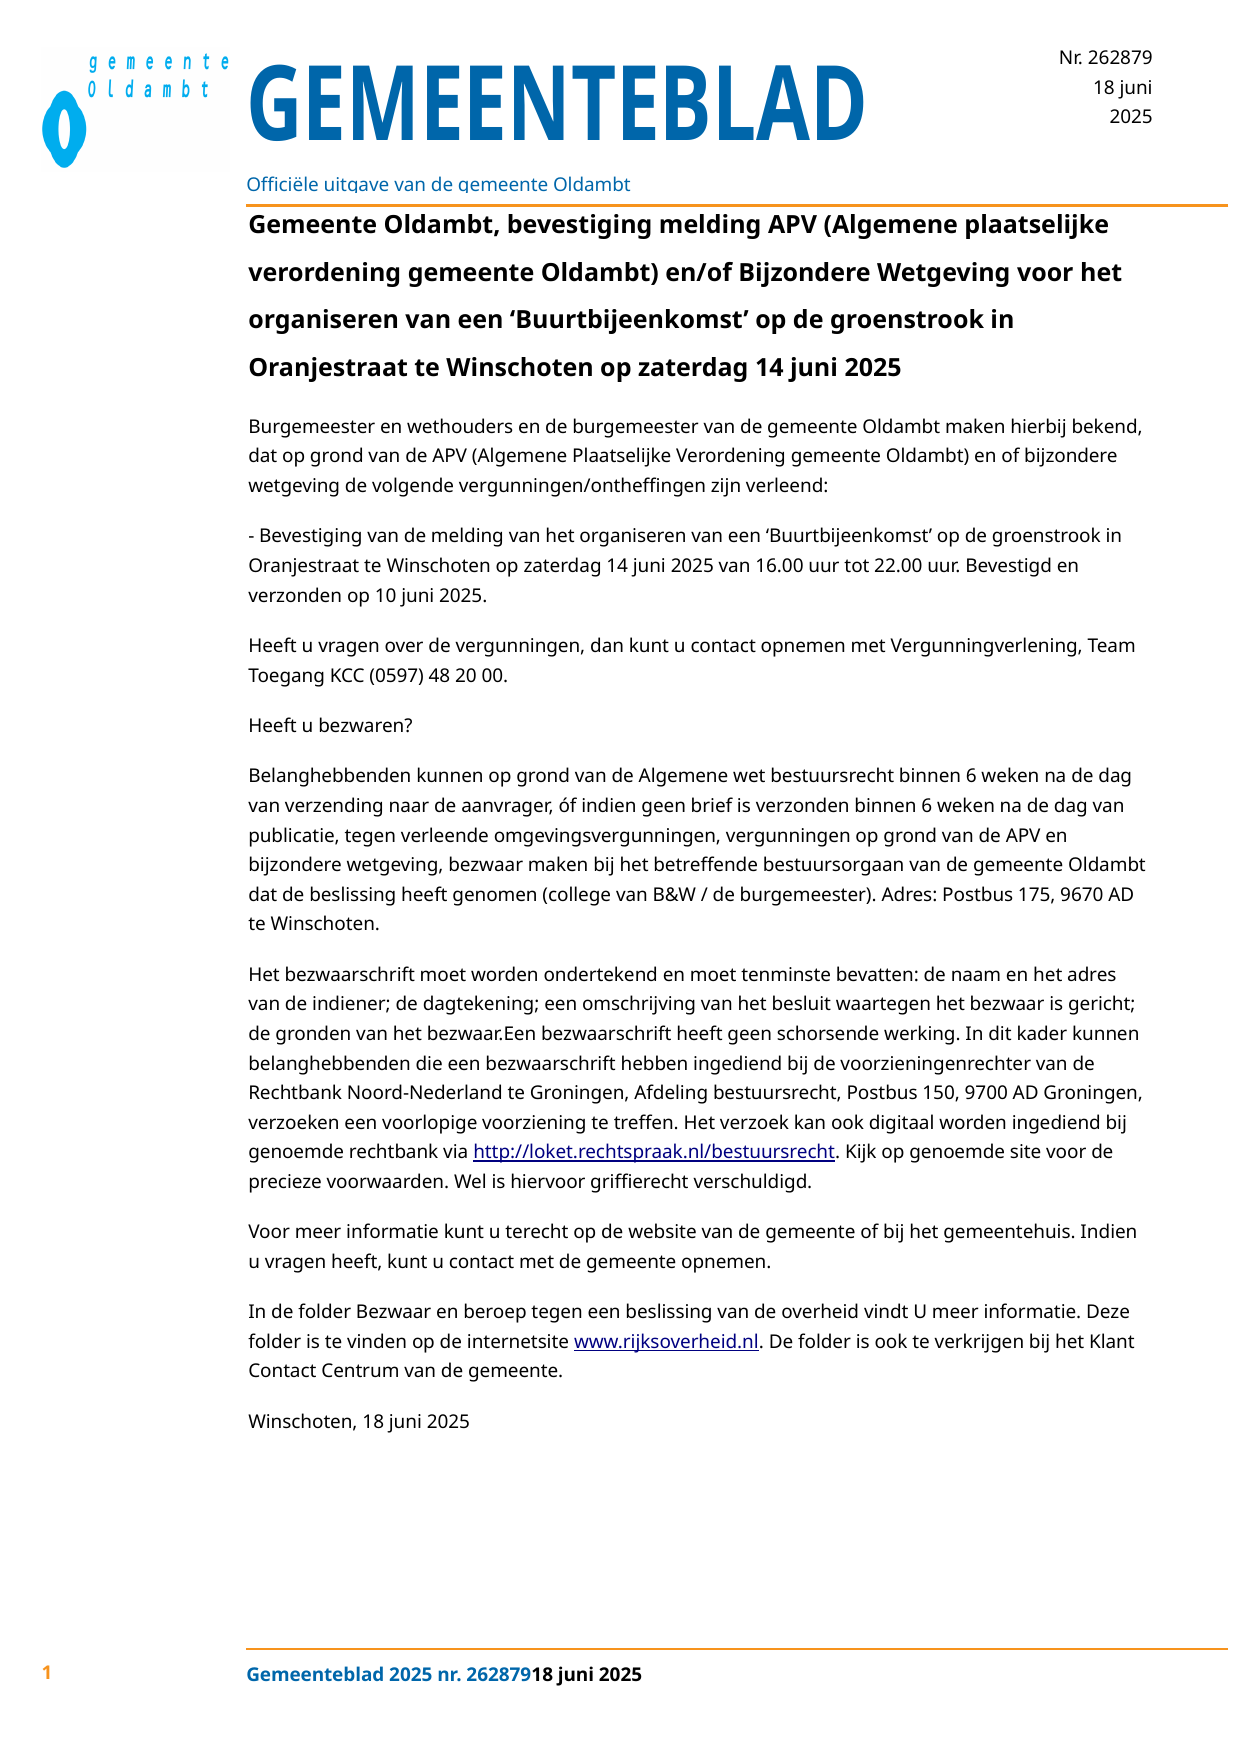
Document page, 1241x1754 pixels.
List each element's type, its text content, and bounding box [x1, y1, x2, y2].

text Winschoten, 18 juni 2025 [248, 1408, 1152, 1434]
text Voor meer informatie kunt u terecht op de website van de gemeente of bij het gemeentehuis. Indien u vragen heeft, kunt u contact met de gemeente opnemen. [248, 1218, 1152, 1274]
text Gemeente Oldambt, bevestiging melding APV (Algemene plaatselijke verordening gemeente Oldambt) en/of Bijzondere Wetgeving voor het organiseren van een ‘Buurtbijeenkomst’ op de groenstrook in Oranjestraat te Winschoten op zaterdag 14 juni 2025 [248, 207, 1152, 384]
text In de folder Bezwaar en beroep tegen een beslissing van de overheid vindt U meer informatie. Deze folder is te vinden op de internetsite www.rijksoverheid.nl. De folder is ook te verkrijgen bij het Klant Contact Centrum van de gemeente. [248, 1298, 1152, 1383]
text Burgemeester en wethouders en de burgemeester van de gemeente Oldambt maken hierbij bekend, dat op grond van de APV (Algemene Plaatselijke Verordening gemeente Oldambt) en of bijzondere wetgeving de volgende vergunningen/ontheffingen zijn verleend: [248, 413, 1152, 498]
text - Bevestiging van de melding van het organiseren van een ‘Buurtbijeenkomst’ op de groenstrook in Oranjestraat te Winschoten op zaterdag 14 juni 2025 van 16.00 uur tot 22.00 uur. Bevestigd en verzonden op 10 juni 2025. [248, 523, 1152, 608]
text Heeft u vragen over de vergunningen, dan kunt u contact opnemen met Vergunningverlening, Team Toegang KCC (0597) 48 20 00. [248, 632, 1152, 688]
text Belanghebbenden kunnen op grond van de Algemene wet bestuursrecht binnen 6 weken na de dag van verzending naar de aanvrager, óf indien geen brief is verzonden binnen 6 weken na de dag van publicatie, tegen verleende omgevingsvergunningen, vergunningen op grond van de APV en bijzondere wetgeving, bezwaar maken bij het betreffende bestuursorgaan van de gemeente Oldambt dat de beslissing heeft genomen (college van B&W / de burgemeester). Adres: Postbus 175, 9670 AD te Winschoten. [248, 763, 1152, 936]
text Het bezwaarschrift moet worden ondertekend en moet tenminste bevatten: de naam en het adres van de indiener; de dagtekening; een omschrijving van het besluit waartegen het bezwaar is gericht; de gronden van het bezwaar.Een bezwaarschrift heeft geen schorsende werking. In dit kader kunnen belanghebbenden die een bezwaarschrift hebben ingediend bij de voorzieningenrechter van de Rechtbank Noord-Nederland te Groningen, Afdeling bestuursrecht, Postbus 150, 9700 AD Groningen, verzoeken een voorlopige voorziening te treffen. Het verzoek kan ook digitaal worden ingediend bij genoemde rechtbank via http://loket.rechtspraak.nl/bestuursrecht. Kijk op genoemde site voor de precieze voorwaarden. Wel is hiervoor griffierecht verschuldigd. [248, 961, 1152, 1194]
picture [41, 47, 231, 172]
text Heeft u bezwaren? [248, 712, 1152, 738]
